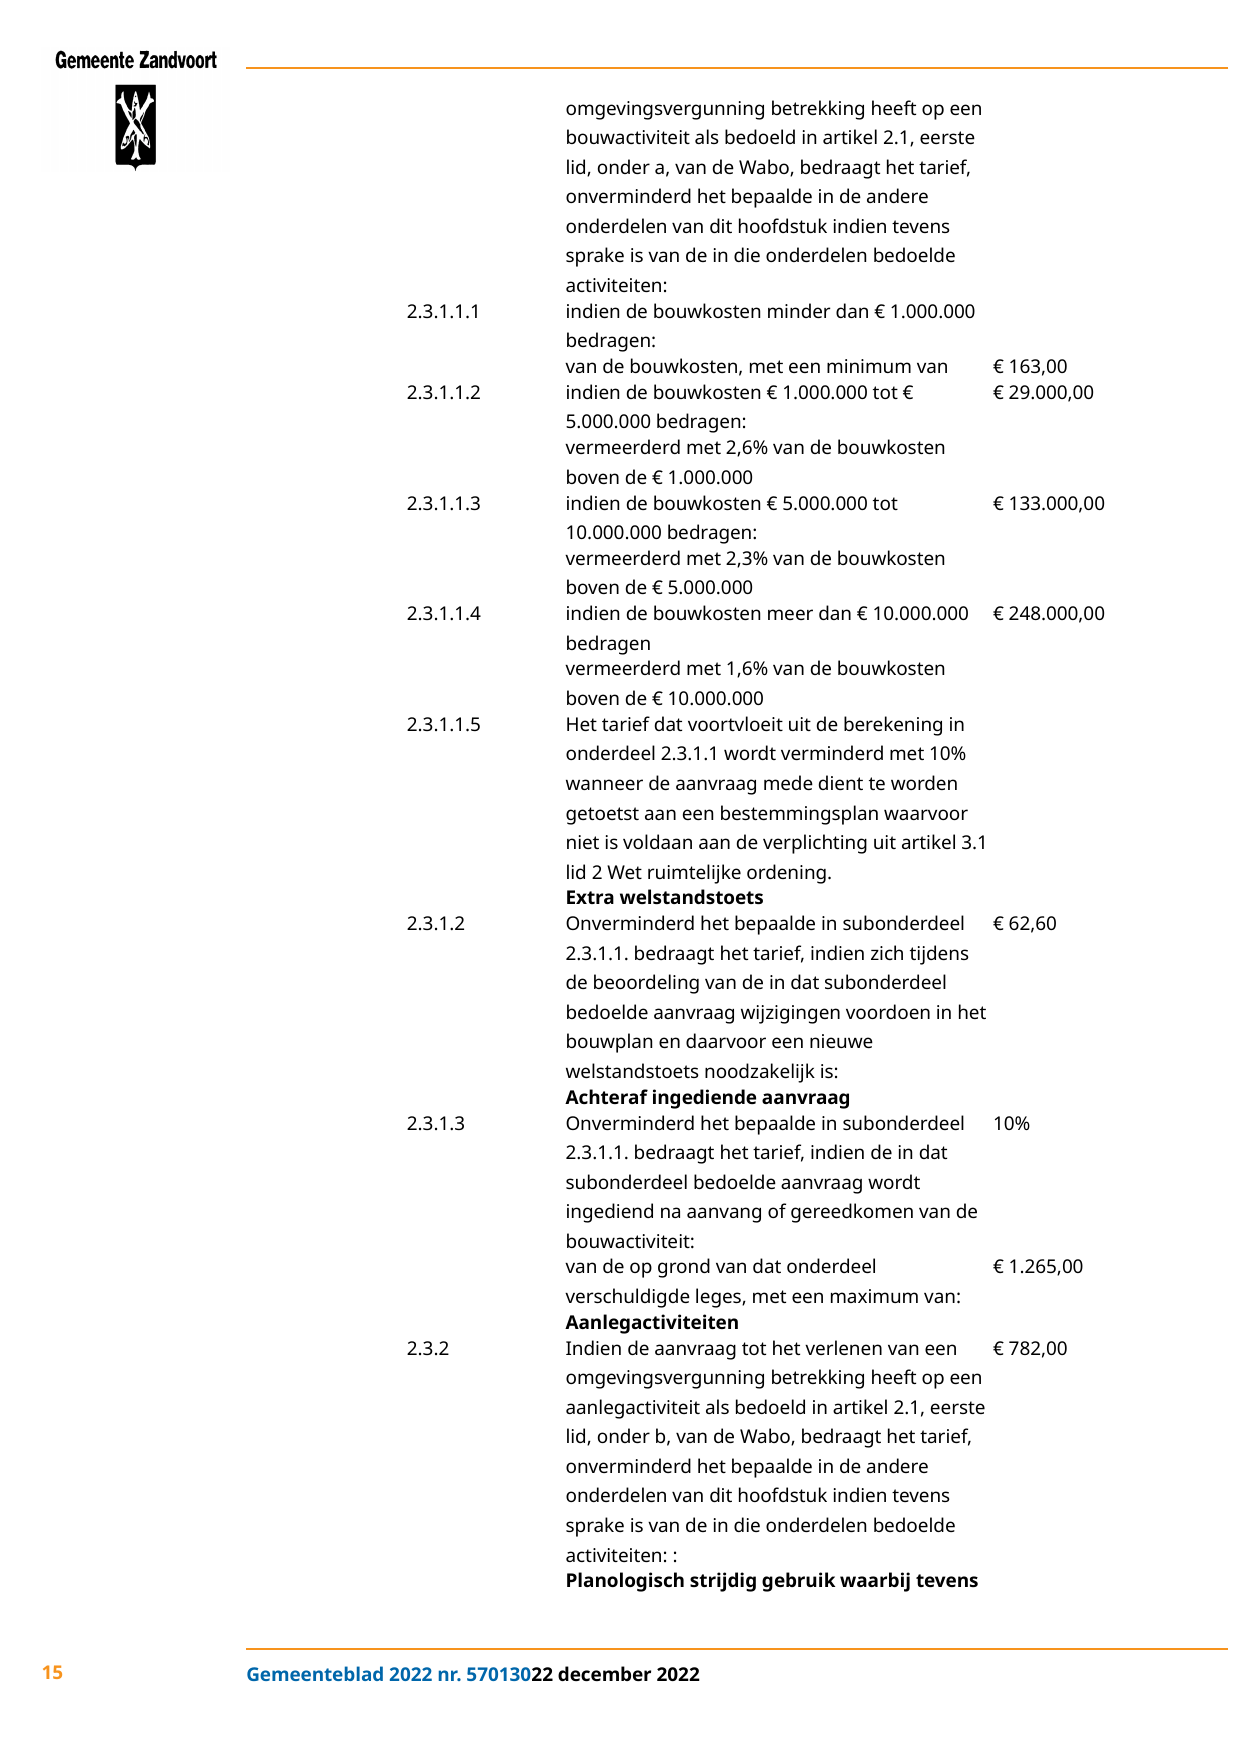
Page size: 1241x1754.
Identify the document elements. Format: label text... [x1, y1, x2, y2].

table_cell € 163,00 [993, 353, 1152, 379]
table_cell [248, 434, 407, 490]
table_cell [407, 545, 565, 600]
table_cell [407, 885, 565, 910]
table_cell [993, 434, 1152, 490]
table_cell Planologisch strijdig gebruik waarbij tevens [565, 1568, 993, 1593]
table_cell [248, 545, 407, 600]
table_cell Onverminderd het bepaalde in subonderdeel 2.3.1.1. bedraagt het tarief, indien de in dat subonderdeel bedoelde aanvraag wordt ingediend na aanvang of gereedkomen van de bouwactiviteit: [565, 1110, 993, 1254]
table_cell 10% [993, 1110, 1152, 1254]
table_cell Extra welstandstoets [565, 885, 993, 910]
table_cell [407, 1309, 565, 1335]
table_cell € 29.000,00 [993, 379, 1152, 434]
table_cell indien de bouwkosten € 5.000.000 tot 10.000.000 bedragen: [565, 490, 993, 545]
table_cell [993, 711, 1152, 884]
table_cell 2.3.1.1.1 [407, 298, 565, 353]
table_cell indien de bouwkosten minder dan € 1.000.000 bedragen: [565, 298, 993, 353]
table_cell [407, 1254, 565, 1309]
table_cell [248, 600, 407, 656]
table_cell [993, 298, 1152, 353]
table_cell [993, 1084, 1152, 1110]
table_cell [407, 656, 565, 711]
table_cell 2.3.1.1.4 [407, 600, 565, 656]
table_cell van de op grond van dat onderdeel verschuldigde leges, met een maximum van: [565, 1254, 993, 1309]
table_cell € 782,00 [993, 1335, 1152, 1568]
table_cell [993, 885, 1152, 910]
table_cell vermeerderd met 1,6% van de bouwkosten boven de € 10.000.000 [565, 656, 993, 711]
table_cell [993, 656, 1152, 711]
table_cell [993, 1309, 1152, 1335]
table_cell indien de bouwkosten meer dan € 10.000.000 bedragen [565, 600, 993, 656]
table_cell [248, 95, 407, 298]
table_cell [248, 1309, 407, 1335]
table_cell [248, 910, 407, 1084]
table_cell [248, 656, 407, 711]
table_cell vermeerderd met 2,3% van de bouwkosten boven de € 5.000.000 [565, 545, 993, 600]
table_cell Het tarief dat voortvloeit uit de berekening in onderdeel 2.3.1.1 wordt verminderd met 10% wanneer de aanvraag mede dient te worden getoetst aan een bestemmingsplan waarvoor niet is voldaan aan de verplichting uit artikel 3.1 lid 2 Wet ruimtelijke ordening. [565, 711, 993, 884]
table_cell [248, 1568, 407, 1593]
table_cell [407, 434, 565, 490]
table_cell Achteraf ingediende aanvraag [565, 1084, 993, 1110]
table_cell Aanlegactiviteiten [565, 1309, 993, 1335]
table_cell [248, 490, 407, 545]
table_cell van de bouwkosten, met een minimum van [565, 353, 993, 379]
table_cell [407, 353, 565, 379]
table_cell [248, 1084, 407, 1110]
table_cell 2.3.1.1.3 [407, 490, 565, 545]
table_cell [248, 1110, 407, 1254]
table_cell [248, 711, 407, 884]
table_cell € 133.000,00 [993, 490, 1152, 545]
table_cell 2.3.1.3 [407, 1110, 565, 1254]
table_cell [407, 1568, 565, 1593]
table_cell Onverminderd het bepaalde in subonderdeel 2.3.1.1. bedraagt het tarief, indien zich tijdens de beoordeling van de in dat subonderdeel bedoelde aanvraag wijzigingen voordoen in het bouwplan en daarvoor een nieuwe welstandstoets noodzakelijk is: [565, 910, 993, 1084]
table_cell 2.3.1.1.5 [407, 711, 565, 884]
table_cell [248, 379, 407, 434]
table_cell [407, 1084, 565, 1110]
table_cell [248, 298, 407, 353]
table_cell [248, 1254, 407, 1309]
table_cell € 248.000,00 [993, 600, 1152, 656]
table_cell [407, 95, 565, 298]
table_cell [993, 1568, 1152, 1593]
table_cell [248, 1335, 407, 1568]
table_cell [248, 353, 407, 379]
table_cell vermeerderd met 2,6% van de bouwkosten boven de € 1.000.000 [565, 434, 993, 490]
table_cell 2.3.1.2 [407, 910, 565, 1084]
table_cell € 62,60 [993, 910, 1152, 1084]
table_cell [993, 95, 1152, 298]
picture [41, 47, 231, 172]
table_cell € 1.265,00 [993, 1254, 1152, 1309]
table_cell [993, 545, 1152, 600]
table_cell Indien de aanvraag tot het verlenen van een omgevingsvergunning betrekking heeft op een aanlegactiviteit als bedoeld in artikel 2.1, eerste lid, onder b, van de Wabo, bedraagt het tarief, onverminderd het bepaalde in de andere onderdelen van dit hoofdstuk indien tevens sprake is van de in die onderdelen bedoelde activiteiten: : [565, 1335, 993, 1568]
table_cell 2.3.2 [407, 1335, 565, 1568]
table_cell 2.3.1.1.2 [407, 379, 565, 434]
table_cell [248, 885, 407, 910]
table_cell indien de bouwkosten € 1.000.000 tot € 5.000.000 bedragen: [565, 379, 993, 434]
table_cell omgevingsvergunning betrekking heeft op een bouwactiviteit als bedoeld in artikel 2.1, eerste lid, onder a, van de Wabo, bedraagt het tarief, onverminderd het bepaalde in de andere onderdelen van dit hoofdstuk indien tevens sprake is van de in die onderdelen bedoelde activiteiten: [565, 95, 993, 298]
